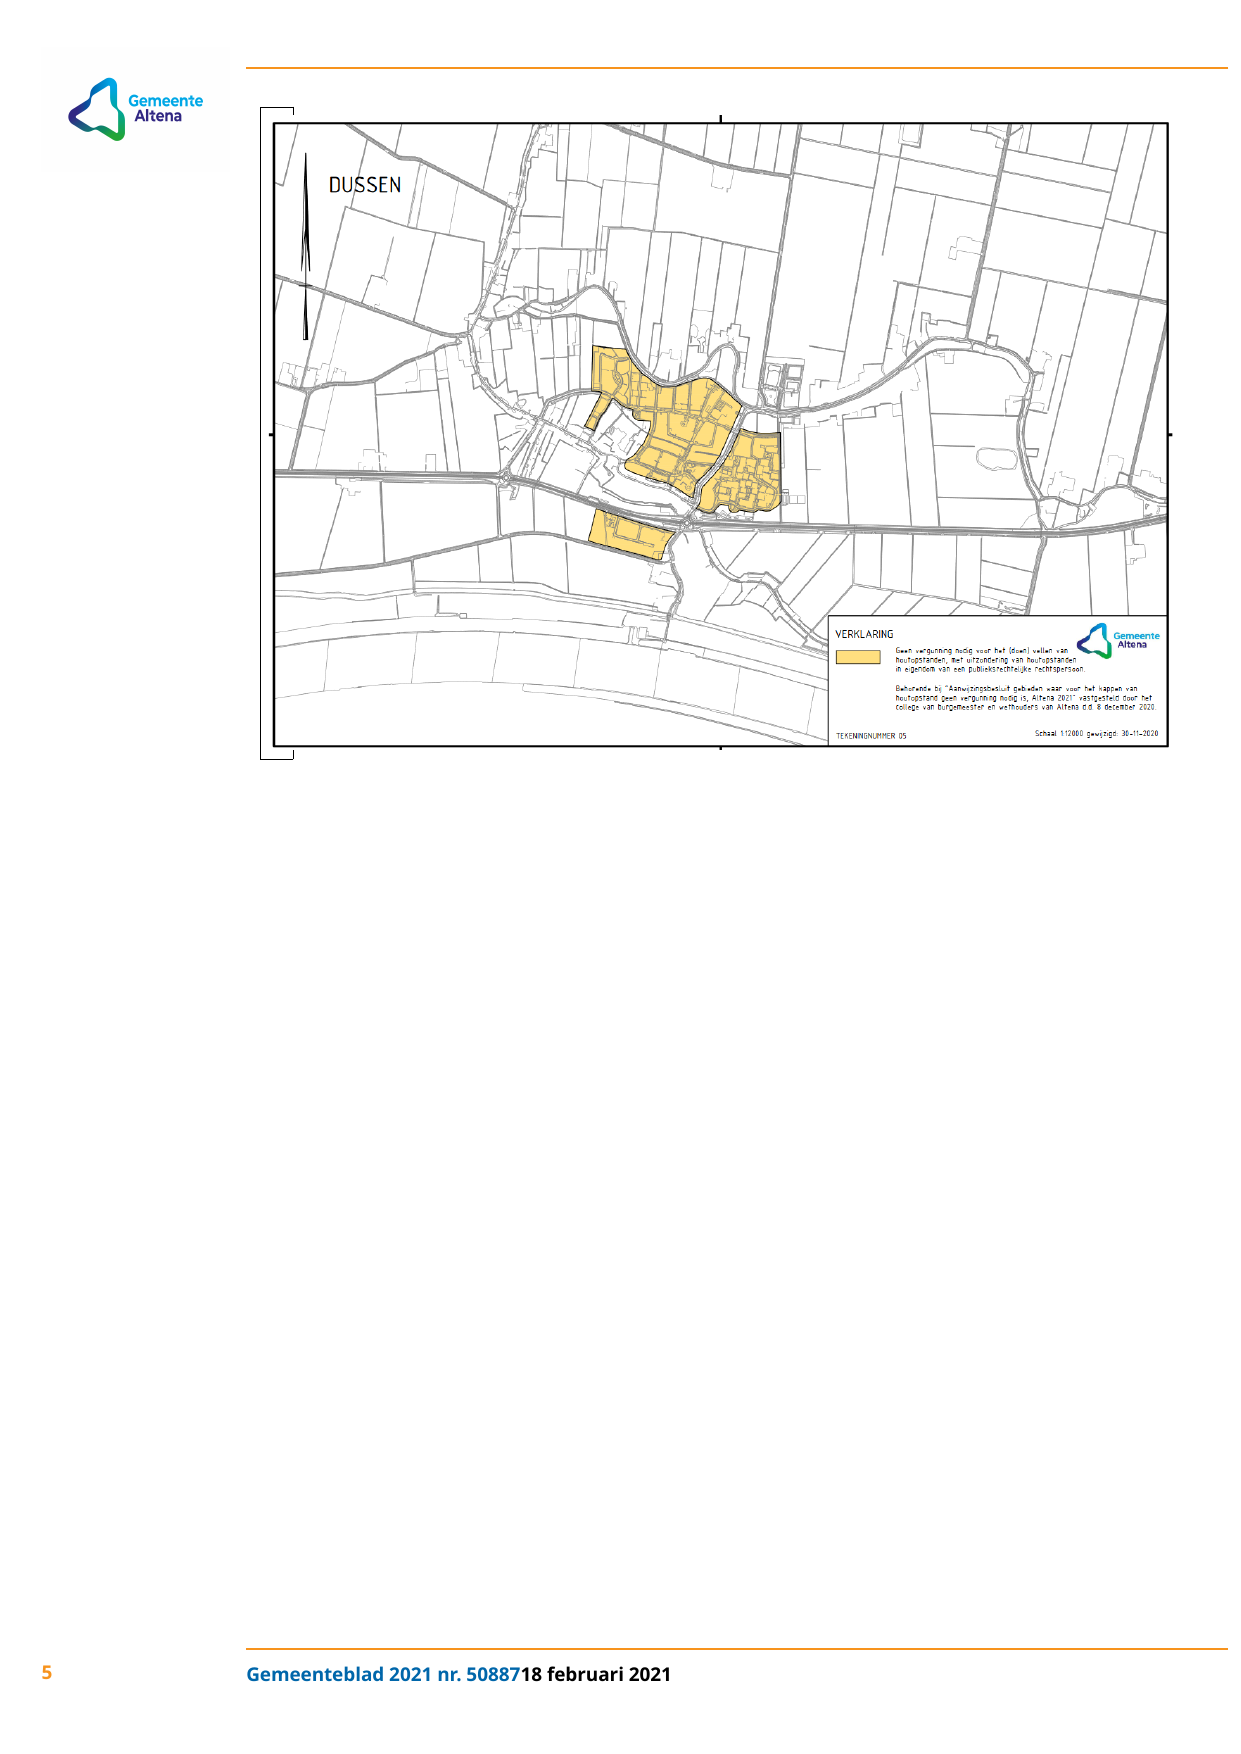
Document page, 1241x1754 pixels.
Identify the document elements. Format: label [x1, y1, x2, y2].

picture [41, 47, 231, 172]
picture [268, 115, 1173, 750]
